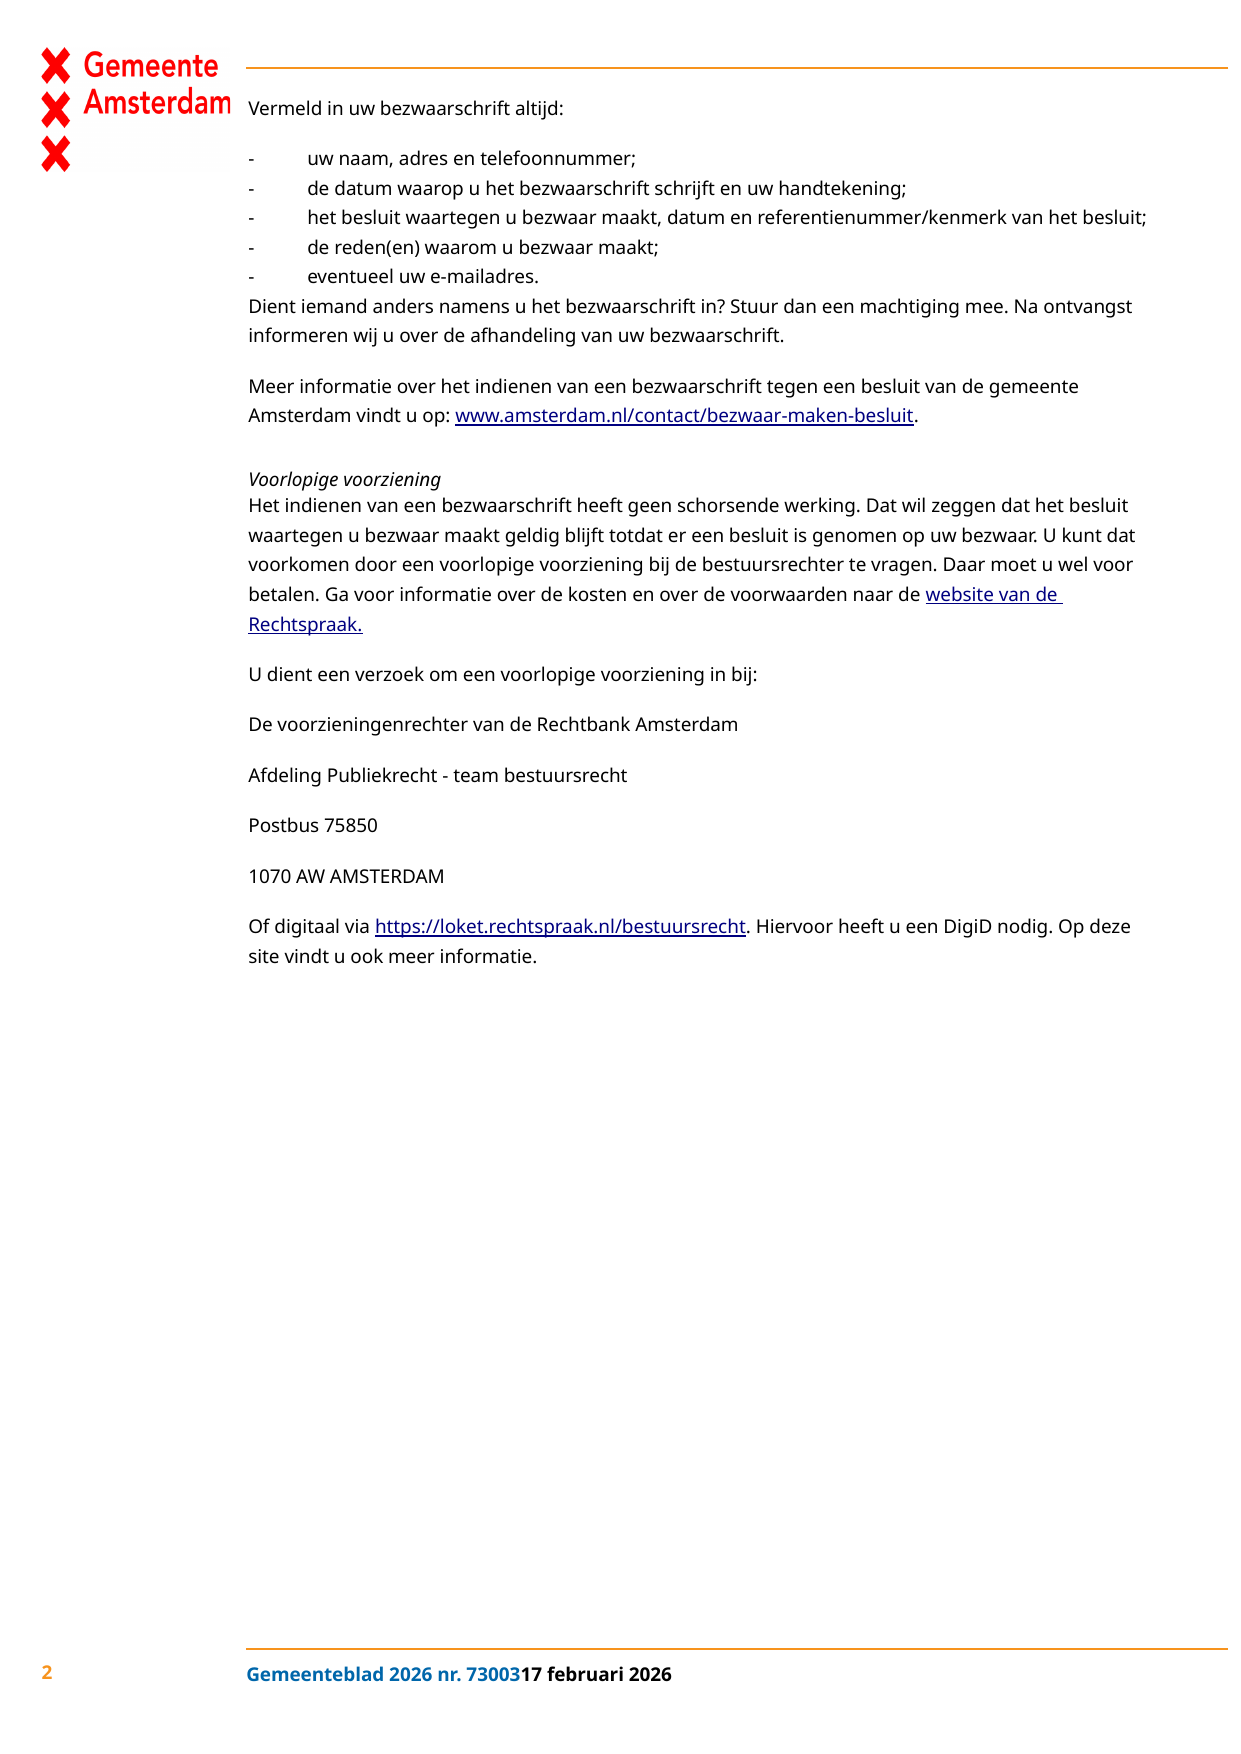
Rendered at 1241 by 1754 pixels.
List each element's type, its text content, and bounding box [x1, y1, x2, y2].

list de reden(en) waarom u bezwaar maakt; [248, 234, 1152, 260]
text De voorzieningenrechter van de Rechtbank Amsterdam [248, 712, 1152, 737]
text Afdeling Publiekrecht - team bestuursrecht [248, 762, 1152, 788]
list eventueel uw e-mailadres. [248, 263, 1152, 289]
text Meer informatie over het indienen van een bezwaarschrift tegen een besluit van de gemeente Amsterdam vindt u op: www.amsterdam.nl/contact/bezwaar-maken-besluit. [248, 373, 1152, 428]
text Postbus 75850 [248, 812, 1152, 838]
text U dient een verzoek om een voorlopige voorziening in bij: [248, 661, 1152, 687]
text Dient iemand anders namens u het bezwaarschrift in? Stuur dan een machtiging mee. Na ontvangst informeren wij u over de afhandeling van uw bezwaarschrift. [248, 293, 1152, 348]
list de datum waarop u het bezwaarschrift schrijft en uw handtekening; [248, 175, 1152, 201]
text Het indienen van een bezwaarschrift heeft geen schorsende werking. Dat wil zeggen dat het besluit waartegen u bezwaar maakt geldig blijft totdat er een besluit is genomen op uw bezwaar. U kunt dat voorkomen door een voorlopige voorziening bij de bestuursrechter te vragen. Daar moet u wel voor betalen. Ga voor informatie over de kosten en over de voorwaarden naar de website van de Rechtspraak. [248, 492, 1152, 636]
list uw naam, adres en telefoonnummer; [248, 145, 1152, 171]
list het besluit waartegen u bezwaar maakt, datum en referentienummer/kenmerk van het besluit; [248, 204, 1152, 230]
text Vermeld in uw bezwaarschrift altijd: [248, 95, 1152, 121]
text Voorlopige voorziening [248, 467, 1152, 492]
text 1070 AW AMSTERDAM [248, 863, 1152, 888]
picture [41, 47, 231, 172]
text Of digitaal via https://loket.rechtspraak.nl/bestuursrecht. Hiervoor heeft u een DigiD nodig. Op deze site vindt u ook meer informatie. [248, 913, 1152, 968]
